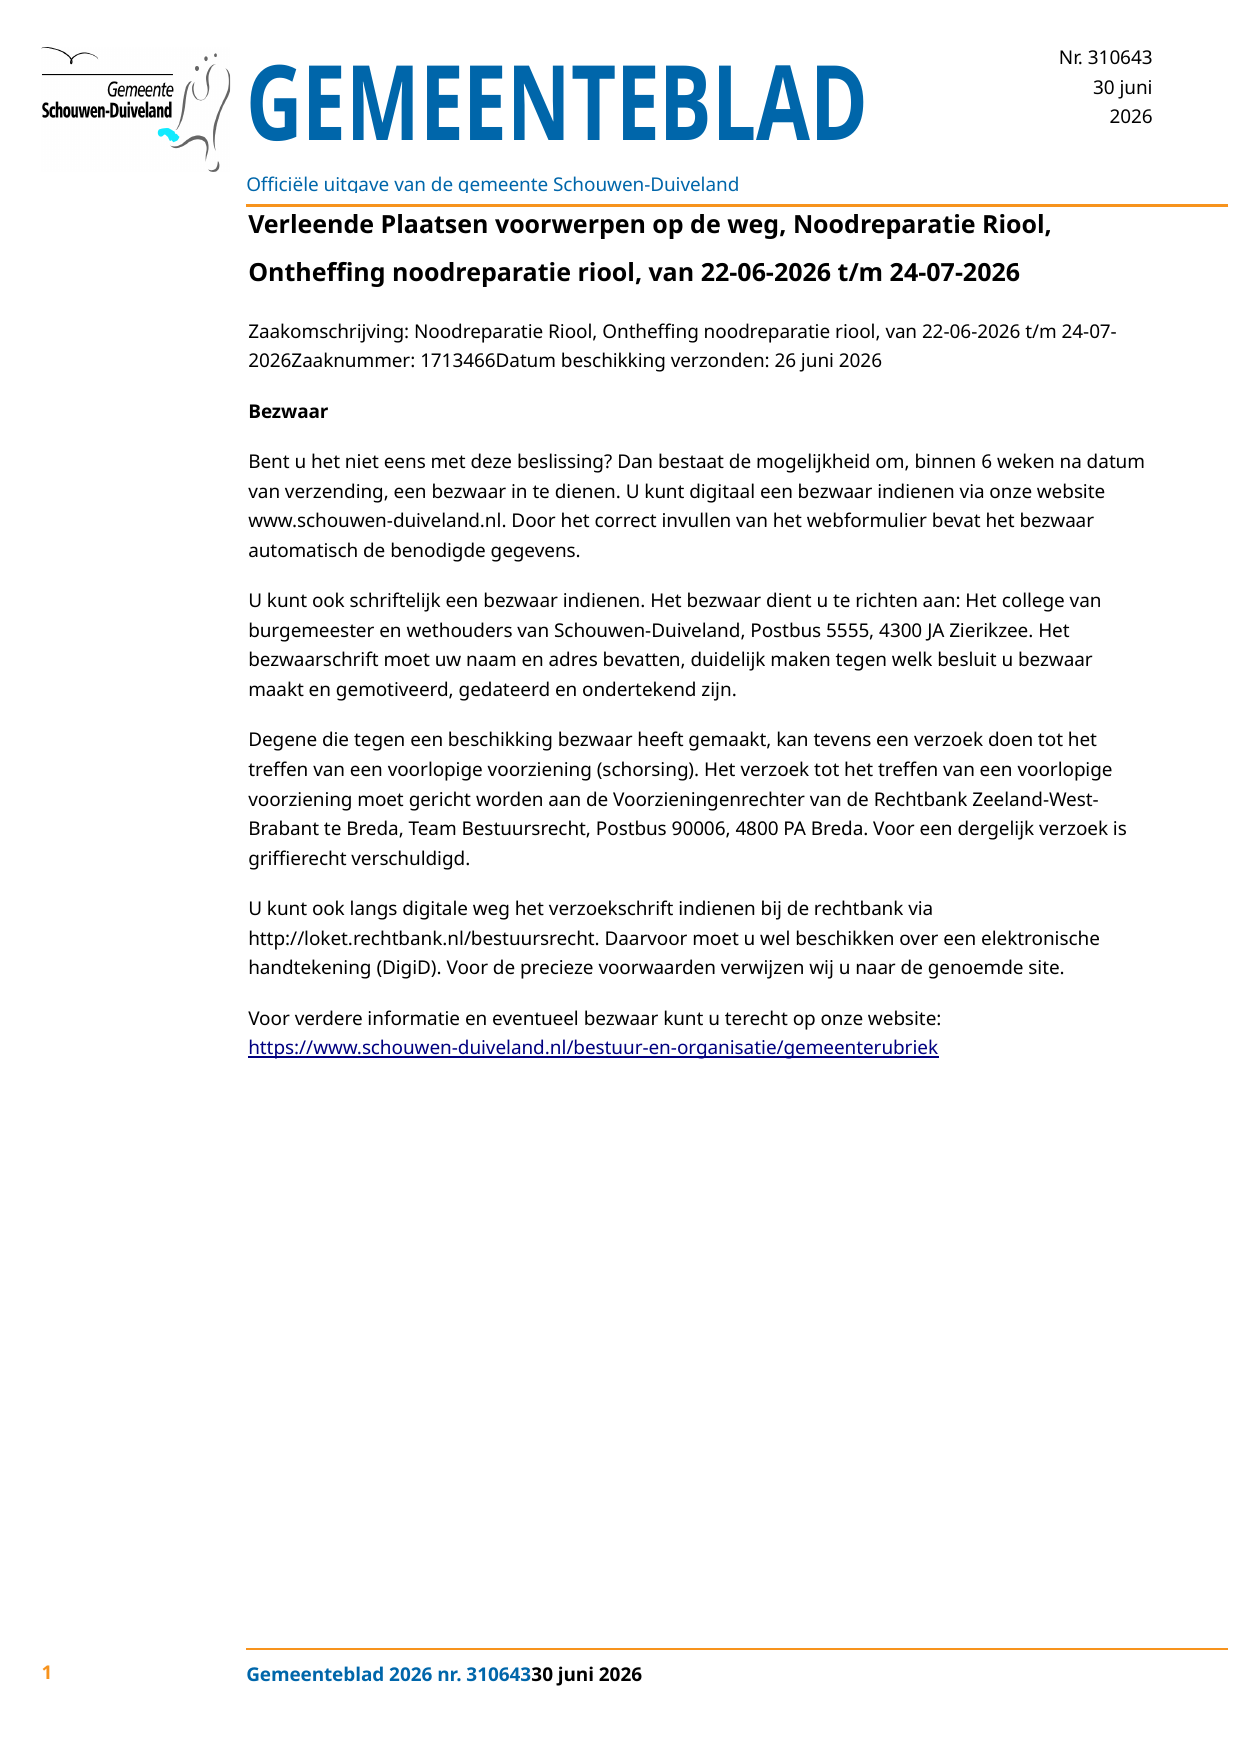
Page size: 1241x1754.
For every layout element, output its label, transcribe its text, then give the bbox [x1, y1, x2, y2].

text Bezwaar [248, 398, 1152, 424]
picture [41, 47, 231, 172]
text U kunt ook langs digitale weg het verzoekschrift indienen bij de rechtbank via http://loket.rechtbank.nl/bestuursrecht. Daarvoor moet u wel beschikken over een elektronische handtekening (DigiD). Voor de precieze voorwaarden verwijzen wij u naar de genoemde site. [248, 895, 1152, 980]
text Degene die tegen een beschikking bezwaar heeft gemaakt, kan tevens een verzoek doen tot het treffen van een voorlopige voorziening (schorsing). Het verzoek tot het treffen van een voorlopige voorziening moet gericht worden aan de Voorzieningenrechter van de Rechtbank Zeeland-West-Brabant te Breda, Team Bestuursrecht, Postbus 90006, 4800 PA Breda. Voor een dergelijk verzoek is griffierecht verschuldigd. [248, 727, 1152, 871]
text Verleende Plaatsen voorwerpen op de weg, Noodreparatie Riool, Ontheffing noodreparatie riool, van 22-06-2026 t/m 24-07-2026 [248, 207, 1152, 288]
text Voor verdere informatie en eventueel bezwaar kunt u terecht op onze website: https://www.schouwen-duiveland.nl/bestuur-en-organisatie/gemeenterubriek [248, 1005, 1152, 1060]
text Zaakomschrijving: Noodreparatie Riool, Ontheffing noodreparatie riool, van 22-06-2026 t/m 24-07-2026Zaaknummer: 1713466Datum beschikking verzonden: 26 juni 2026 [248, 318, 1152, 373]
text Bent u het niet eens met deze beslissing? Dan bestaat de mogelijkheid om, binnen 6 weken na datum van verzending, een bezwaar in te dienen. U kunt digitaal een bezwaar indienen via onze website www.schouwen-duiveland.nl. Door het correct invullen van het webformulier bevat het bezwaar automatisch de benodigde gegevens. [248, 448, 1152, 563]
text U kunt ook schriftelijk een bezwaar indienen. Het bezwaar dient u te richten aan: Het college van burgemeester en wethouders van Schouwen-Duiveland, Postbus 5555, 4300 JA Zierikzee. Het bezwaarschrift moet uw naam en adres bevatten, duidelijk maken tegen welk besluit u bezwaar maakt en gemotiveerd, gedateerd en ondertekend zijn. [248, 587, 1152, 702]
